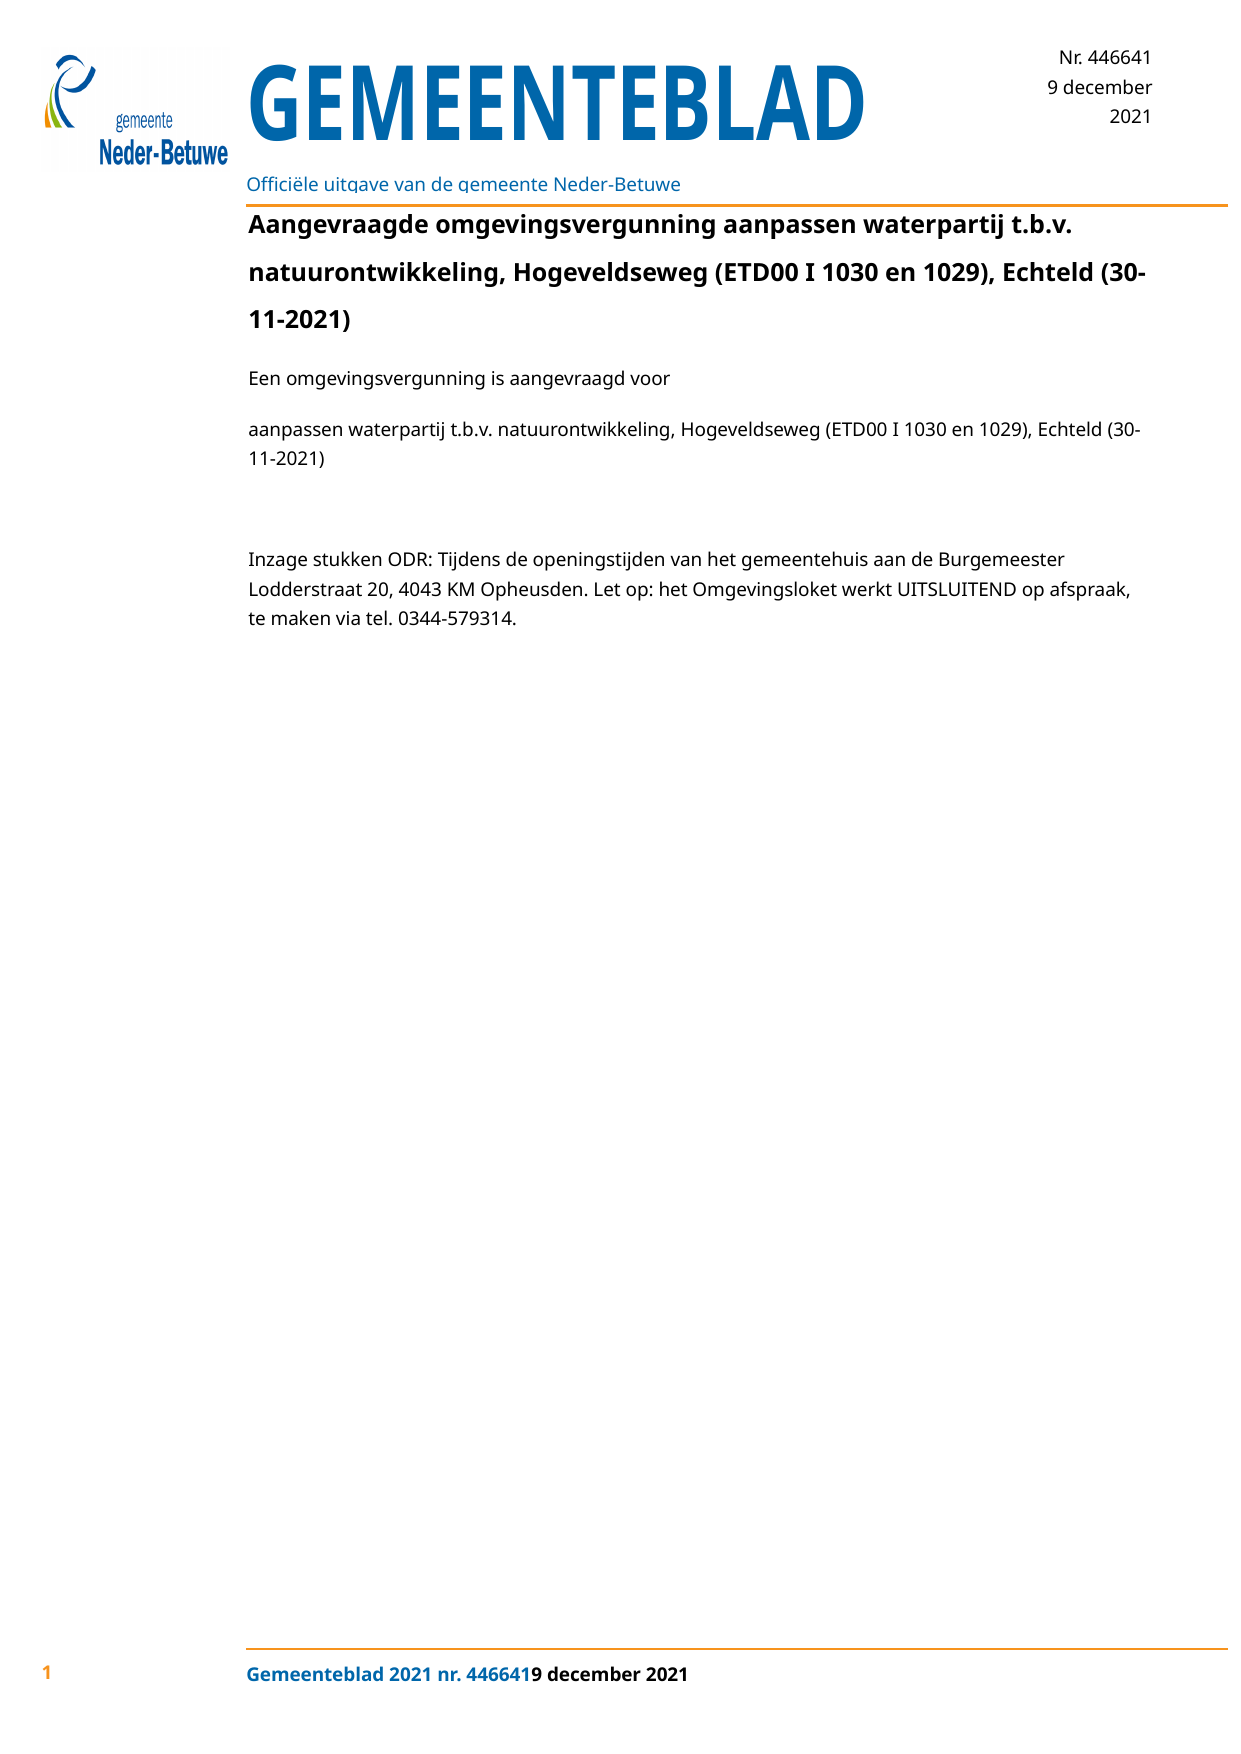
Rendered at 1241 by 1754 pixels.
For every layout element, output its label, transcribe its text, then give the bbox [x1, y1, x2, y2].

text Aangevraagde omgevingsvergunning aanpassen waterpartij t.b.v. natuurontwikkeling, Hogeveldseweg (ETD00 I 1030 en 1029), Echteld (30-11-2021) [248, 207, 1152, 336]
text Een omgevingsvergunning is aangevraagd voor [248, 366, 1152, 391]
text Inzage stukken ODR: Tijdens de openingstijden van het gemeentehuis aan de Burgemeester Lodderstraat 20, 4043 KM Opheusden. Let op: het Omgevingsloket werkt UITSLUITEND op afspraak, te maken via tel. 0344-579314. [248, 546, 1152, 631]
picture [41, 47, 231, 172]
text aanpassen waterpartij t.b.v. natuurontwikkeling, Hogeveldseweg (ETD00 I 1030 en 1029), Echteld (30-11-2021) [248, 416, 1152, 471]
